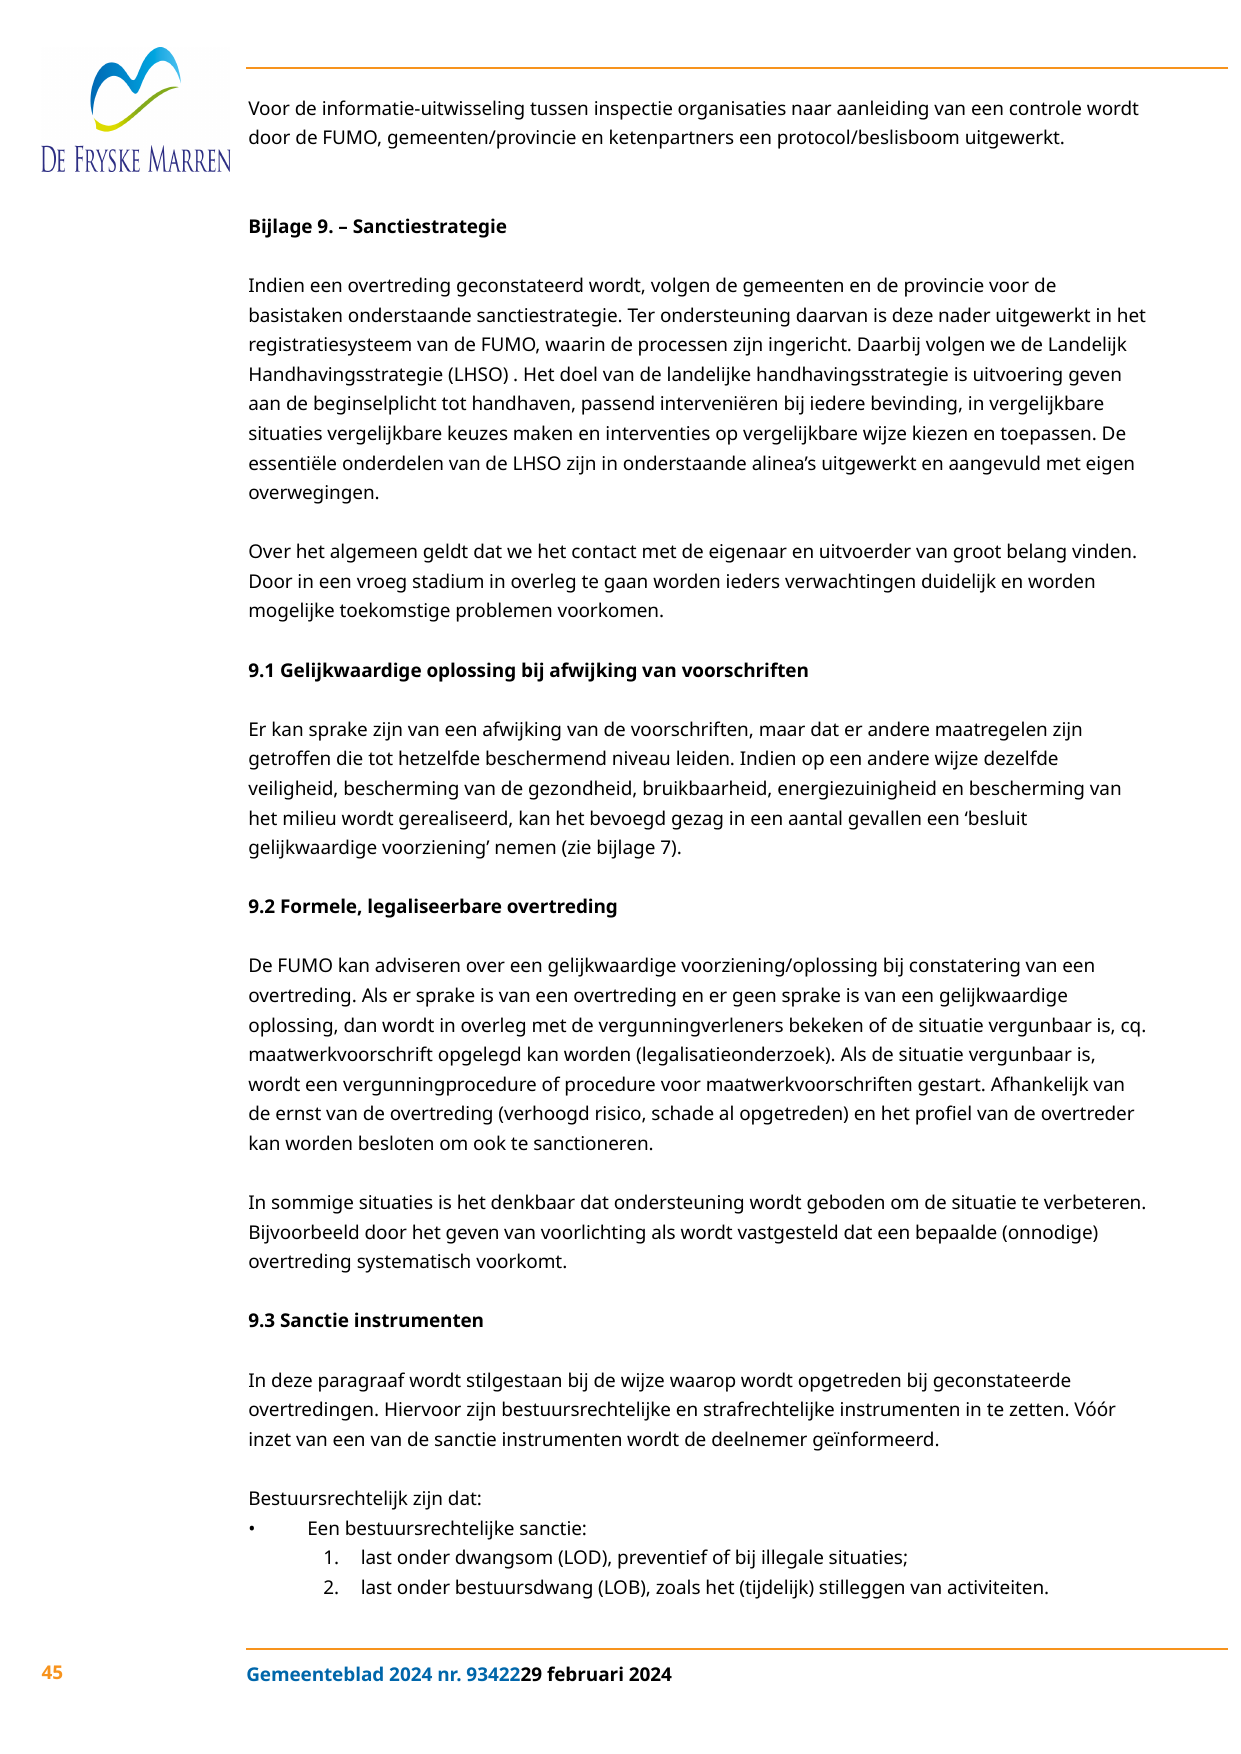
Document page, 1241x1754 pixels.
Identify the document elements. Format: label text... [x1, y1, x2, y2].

text Indien een overtreding geconstateerd wordt, volgen de gemeenten en de provincie voor de basistaken onderstaande sanctiestrategie. Ter ondersteuning daarvan is deze nader uitgewerkt in het registratiesysteem van de FUMO, waarin de processen zijn ingericht. Daarbij volgen we de Landelijk Handhavingsstrategie (LHSO) . Het doel van de landelijke handhavingsstrategie is uitvoering geven aan de beginselplicht tot handhaven, passend interveniëren bij iedere bevinding, in vergelijkbare situaties vergelijkbare keuzes maken en interventies op vergelijkbare wijze kiezen en toepassen. De essentiële onderdelen van de LHSO zijn in onderstaande alinea’s uitgewerkt en aangevuld met eigen overwegingen. [248, 272, 1152, 505]
text 9.3 Sanctie instrumenten [248, 1308, 1152, 1333]
text Bestuursrechtelijk zijn dat: [248, 1485, 1152, 1511]
text In sommige situaties is het denkbaar dat ondersteuning wordt geboden om de situatie te verbeteren. Bijvoorbeeld door het geven van voorlichting als wordt vastgesteld dat een bepaalde (onnodige) overtreding systematisch voorkomt. [248, 1189, 1152, 1274]
list last onder dwangsom (LOD), preventief of bij illegale situaties; [323, 1544, 1152, 1570]
picture [41, 47, 231, 172]
text 9.1 Gelijkwaardige oplossing bij afwijking van voorschriften [248, 657, 1152, 683]
text Er kan sprake zijn van een afwijking van de voorschriften, maar dat er andere maatregelen zijn getroffen die tot hetzelfde beschermend niveau leiden. Indien op een andere wijze dezelfde veiligheid, bescherming van de gezondheid, bruikbaarheid, energiezuinigheid en bescherming van het milieu wordt gerealiseerd, kan het bevoegd gezag in een aantal gevallen een ‘besluit gelijkwaardige voorziening’ nemen (zie bijlage 7). [248, 716, 1152, 860]
text Voor de informatie-uitwisseling tussen inspectie organisaties naar aanleiding van een controle wordt door de FUMO, gemeenten/provincie en ketenpartners een protocol/beslisboom uitgewerkt. [248, 95, 1152, 150]
text De FUMO kan adviseren over een gelijkwaardige voorziening/oplossing bij constatering van een overtreding. Als er sprake is van een overtreding en er geen sprake is van een gelijkwaardige oplossing, dan wordt in overleg met de vergunningverleners bekeken of de situatie vergunbaar is, cq. maatwerkvoorschrift opgelegd kan worden (legalisatieonderzoek). Als de situatie vergunbaar is, wordt een vergunningprocedure of procedure voor maatwerkvoorschriften gestart. Afhankelijk van de ernst van de overtreding (verhoogd risico, schade al opgetreden) en het profiel van de overtreder kan worden besloten om ook te sanctioneren. [248, 953, 1152, 1156]
text 9.2 Formele, legaliseerbare overtreding [248, 893, 1152, 919]
list last onder bestuursdwang (LOB), zoals het (tijdelijk) stilleggen van activiteiten. [323, 1574, 1152, 1600]
text Bijlage 9. – Sanctiestrategie [248, 213, 1152, 239]
text In deze paragraaf wordt stilgestaan bij de wijze waarop wordt opgetreden bij geconstateerde overtredingen. Hiervoor zijn bestuursrechtelijke en strafrechtelijke instrumenten in te zetten. Vóór inzet van een van de sanctie instrumenten wordt de deelnemer geïnformeerd. [248, 1367, 1152, 1452]
text Over het algemeen geldt dat we het contact met de eigenaar en uitvoerder van groot belang vinden. Door in een vroeg stadium in overleg te gaan worden ieders verwachtingen duidelijk en worden mogelijke toekomstige problemen voorkomen. [248, 538, 1152, 623]
list Een bestuursrechtelijke sanctie: [248, 1515, 1152, 1541]
